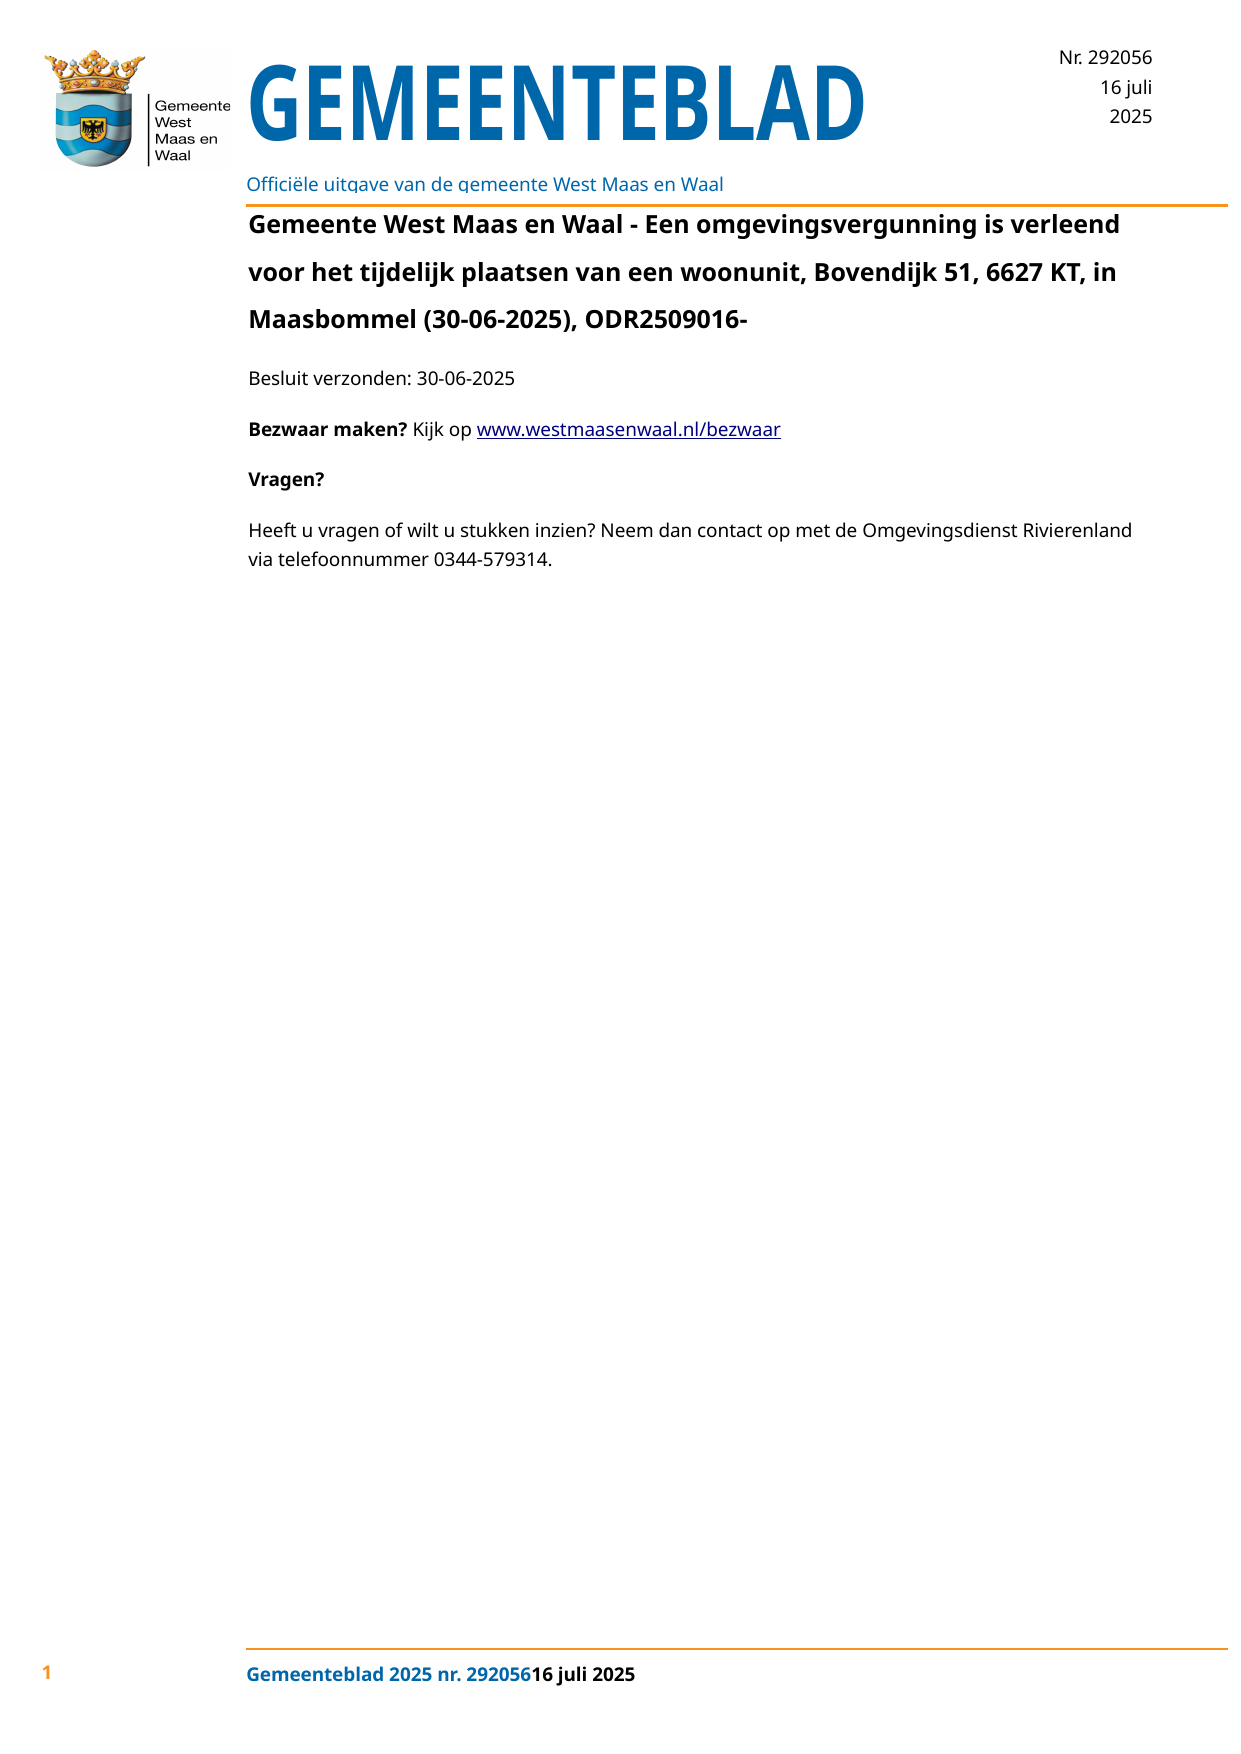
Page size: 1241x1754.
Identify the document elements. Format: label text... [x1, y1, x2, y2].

text Besluit verzonden: 30-06-2025 [248, 366, 1152, 391]
text Heeft u vragen of wilt u stukken inzien? Neem dan contact op met de Omgevingsdienst Rivierenland via telefoonnummer 0344-579314. [248, 517, 1152, 572]
text Vragen? [248, 466, 1152, 492]
text Bezwaar maken? Kijk op www.westmaasenwaal.nl/bezwaar [248, 416, 1152, 442]
picture [41, 47, 231, 172]
text Gemeente West Maas en Waal - Een omgevingsvergunning is verleend voor het tijdelijk plaatsen van een woonunit, Bovendijk 51, 6627 KT, in Maasbommel (30-06-2025), ODR2509016- [248, 207, 1152, 336]
